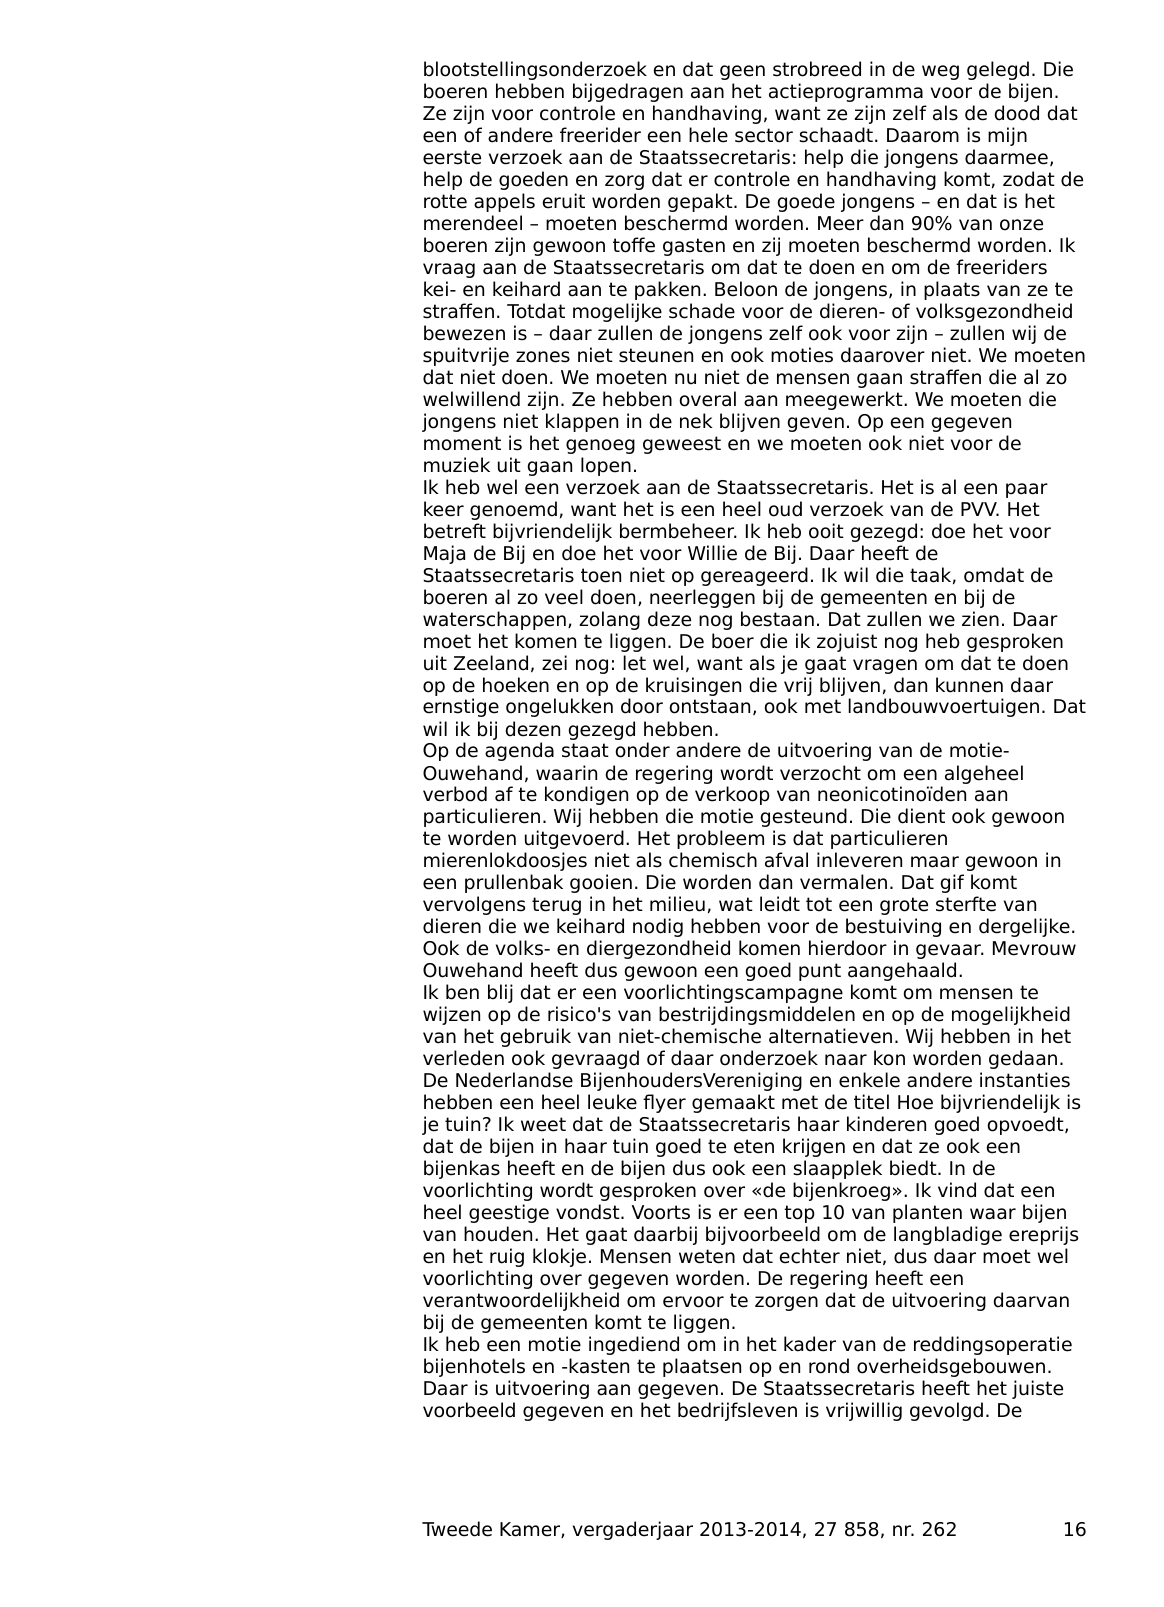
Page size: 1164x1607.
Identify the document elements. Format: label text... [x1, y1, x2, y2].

text blootstellingsonderzoek en dat geen strobreed in de weg gelegd. Die boeren hebben bijgedragen aan het actieprogramma voor de bijen. Ze zijn voor controle en handhaving, want ze zijn zelf als de dood dat een of andere freerider een hele sector schaadt. Daarom is mijn eerste verzoek aan de Staatssecretaris: help die jongens daarmee, help de goeden en zorg dat er controle en handhaving komt, zodat de rotte appels eruit worden gepakt. De goede jongens – en dat is het merendeel – moeten beschermd worden. Meer dan 90% van onze boeren zijn gewoon toffe gasten en zij moeten beschermd worden. Ik vraag aan de Staatssecretaris om dat te doen en om de freeriders kei- en keihard aan te pakken. Beloon de jongens, in plaats van ze te straffen. Totdat mogelijke schade voor de dieren- of volksgezondheid bewezen is – daar zullen de jongens zelf ook voor zijn – zullen wij de spuitvrije zones niet steunen en ook moties daarover niet. We moeten dat niet doen. We moeten nu niet de mensen gaan straffen die al zo welwillend zijn. Ze hebben overal aan meegewerkt. We moeten die jongens niet klappen in de nek blijven geven. Op een gegeven moment is het genoeg geweest en we moeten ook niet voor de muziek uit gaan lopen. [422, 59, 1087, 477]
text Ik heb een motie ingediend om in het kader van de reddingsoperatie bijenhotels en -kasten te plaatsen op en rond overheidsgebouwen. Daar is uitvoering aan gegeven. De Staatssecretaris heeft het juiste voorbeeld gegeven en het bedrijfsleven is vrijwillig gevolgd. De [422, 1334, 1087, 1422]
text Op de agenda staat onder andere de uitvoering van de motie-Ouwehand, waarin de regering wordt verzocht om een algeheel verbod af te kondigen op de verkoop van neonicotinoïden aan particulieren. Wij hebben die motie gesteund. Die dient ook gewoon te worden uitgevoerd. Het probleem is dat particulieren mierenlokdoosjes niet als chemisch afval inleveren maar gewoon in een prullenbak gooien. Die worden dan vermalen. Dat gif komt vervolgens terug in het milieu, wat leidt tot een grote sterfte van dieren die we keihard nodig hebben voor de bestuiving en dergelijke. Ook de volks- en diergezondheid komen hierdoor in gevaar. Mevrouw Ouwehand heeft dus gewoon een goed punt aangehaald. [422, 740, 1087, 982]
text Ik ben blij dat er een voorlichtingscampagne komt om mensen te wijzen op de risico's van bestrijdingsmiddelen en op de mogelijkheid van het gebruik van niet-chemische alternatieven. Wij hebben in het verleden ook gevraagd of daar onderzoek naar kon worden gedaan. De Nederlandse BijenhoudersVereniging en enkele andere instanties hebben een heel leuke flyer gemaakt met de titel Hoe bijvriendelijk is je tuin? Ik weet dat de Staatssecretaris haar kinderen goed opvoedt, dat de bijen in haar tuin goed te eten krijgen en dat ze ook een bijenkas heeft en de bijen dus ook een slaapplek biedt. In de voorlichting wordt gesproken over «de bijenkroeg». Ik vind dat een heel geestige vondst. Voorts is er een top 10 van planten waar bijen van houden. Het gaat daarbij bijvoorbeeld om de langbladige ereprijs en het ruig klokje. Mensen weten dat echter niet, dus daar moet wel voorlichting over gegeven worden. De regering heeft een verantwoordelijkheid om ervoor te zorgen dat de uitvoering daarvan bij de gemeenten komt te liggen. [422, 982, 1087, 1334]
text Ik heb wel een verzoek aan de Staatssecretaris. Het is al een paar keer genoemd, want het is een heel oud verzoek van de PVV. Het betreft bijvriendelijk bermbeheer. Ik heb ooit gezegd: doe het voor Maja de Bij en doe het voor Willie de Bij. Daar heeft de Staatssecretaris toen niet op gereageerd. Ik wil die taak, omdat de boeren al zo veel doen, neerleggen bij de gemeenten en bij de waterschappen, zolang deze nog bestaan. Dat zullen we zien. Daar moet het komen te liggen. De boer die ik zojuist nog heb gesproken uit Zeeland, zei nog: let wel, want als je gaat vragen om dat te doen op de hoeken en op de kruisingen die vrij blijven, dan kunnen daar ernstige ongelukken door ontstaan, ook met landbouwvoertuigen. Dat wil ik bij dezen gezegd hebben. [422, 477, 1087, 740]
